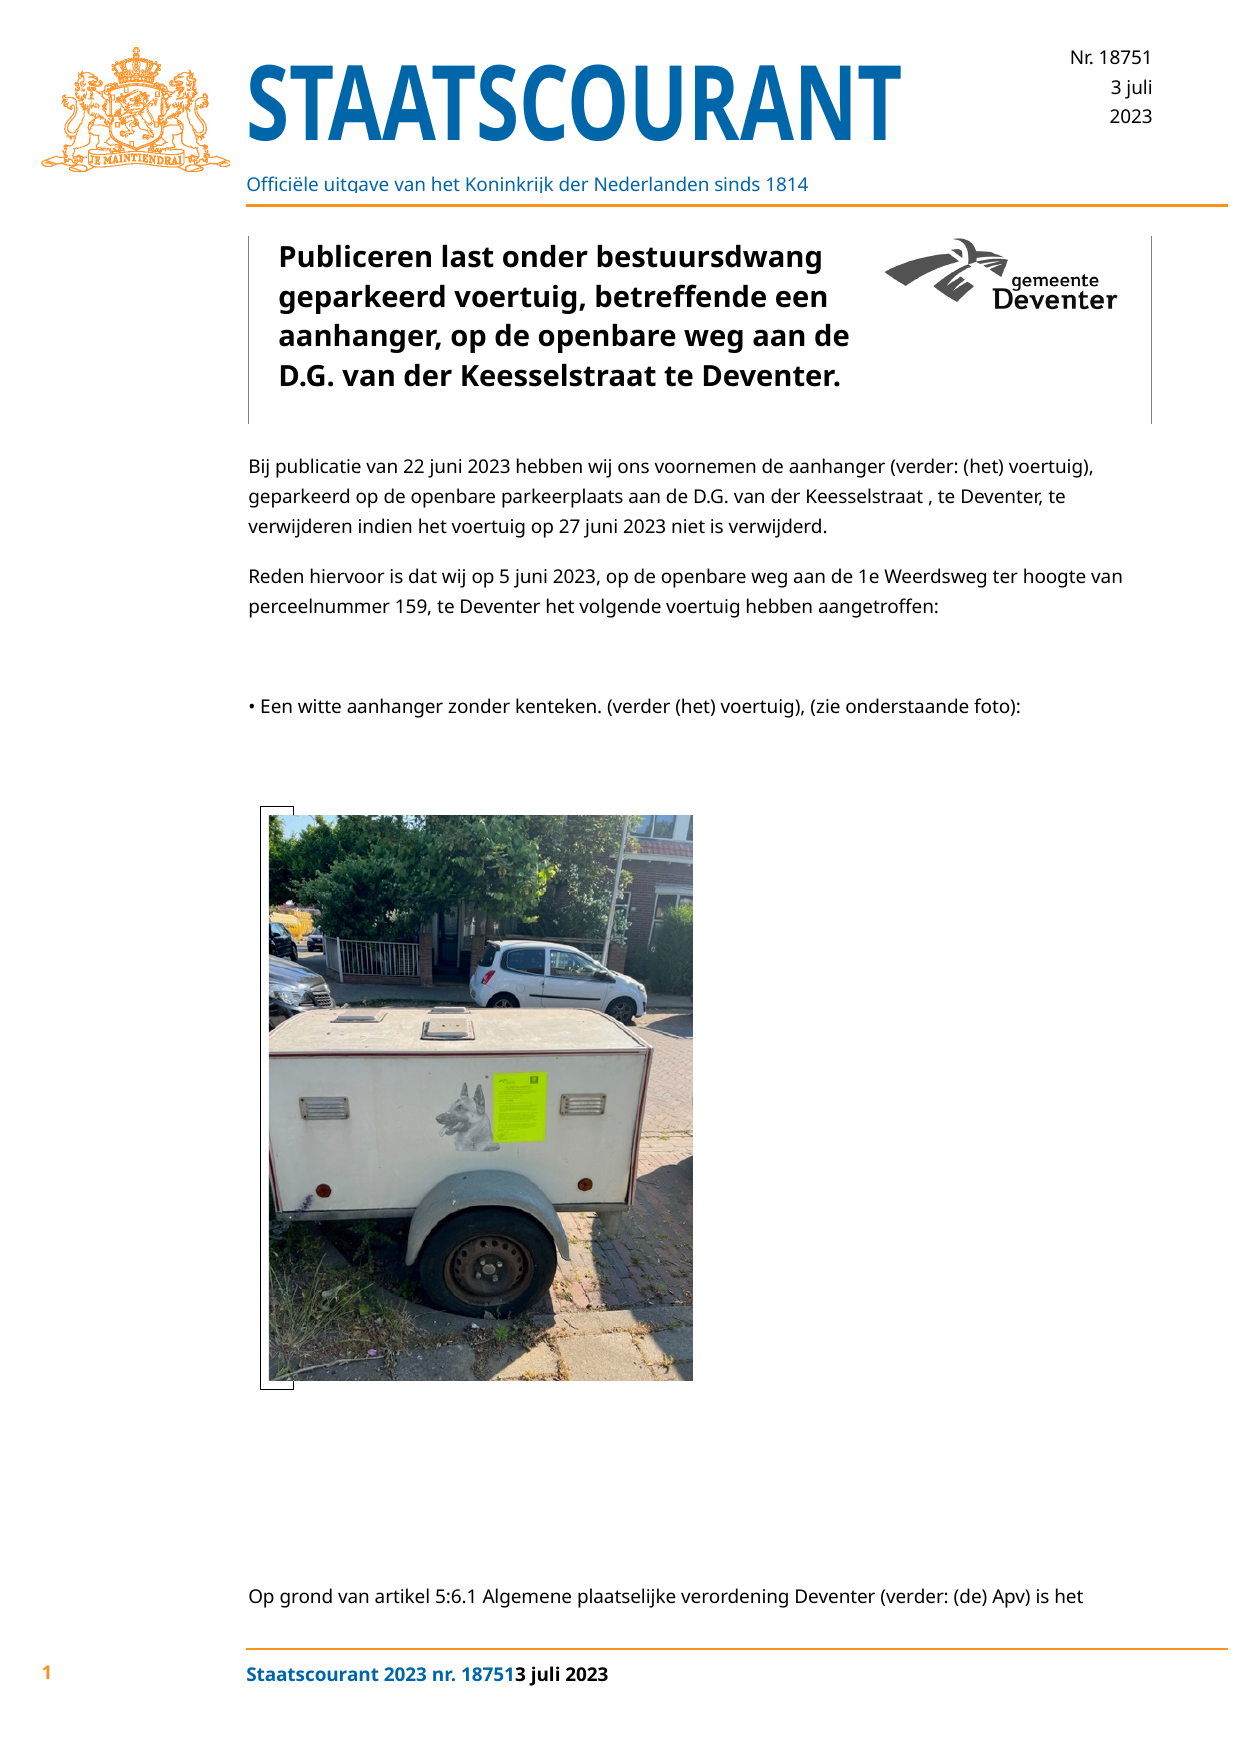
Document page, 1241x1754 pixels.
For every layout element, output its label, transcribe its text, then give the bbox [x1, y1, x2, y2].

picture [268, 815, 693, 1381]
text Op grond van artikel 5:6.1 Algemene plaatselijke verordening Deventer (verder: (de) Apv) is het [248, 1583, 1152, 1609]
picture [41, 47, 231, 172]
table_header [850, 236, 1151, 424]
picture [882, 236, 1119, 311]
table_header Publiceren last onder bestuursdwang geparkeerd voertuig, betreffende een aanhanger, op de openbare weg aan de D.G. van der Keesselstraat te Deventer. [249, 236, 850, 424]
text Bij publicatie van 22 juni 2023 hebben wij ons voornemen de aanhanger (verder: (het) voertuig), geparkeerd op de openbare parkeerplaats aan de D.G. van der Keesselstraat , te Deventer, te verwijderen indien het voertuig op 27 juni 2023 niet is verwijderd. [248, 454, 1152, 538]
text • Een witte aanhanger zonder kenteken. (verder (het) voertuig), (zie onderstaande foto): [248, 694, 1152, 719]
text Reden hiervoor is dat wij op 5 juni 2023, op de openbare weg aan de 1e Weerdsweg ter hoogte van perceelnummer 159, te Deventer het volgende voertuig hebben aangetroffen: [248, 563, 1152, 618]
